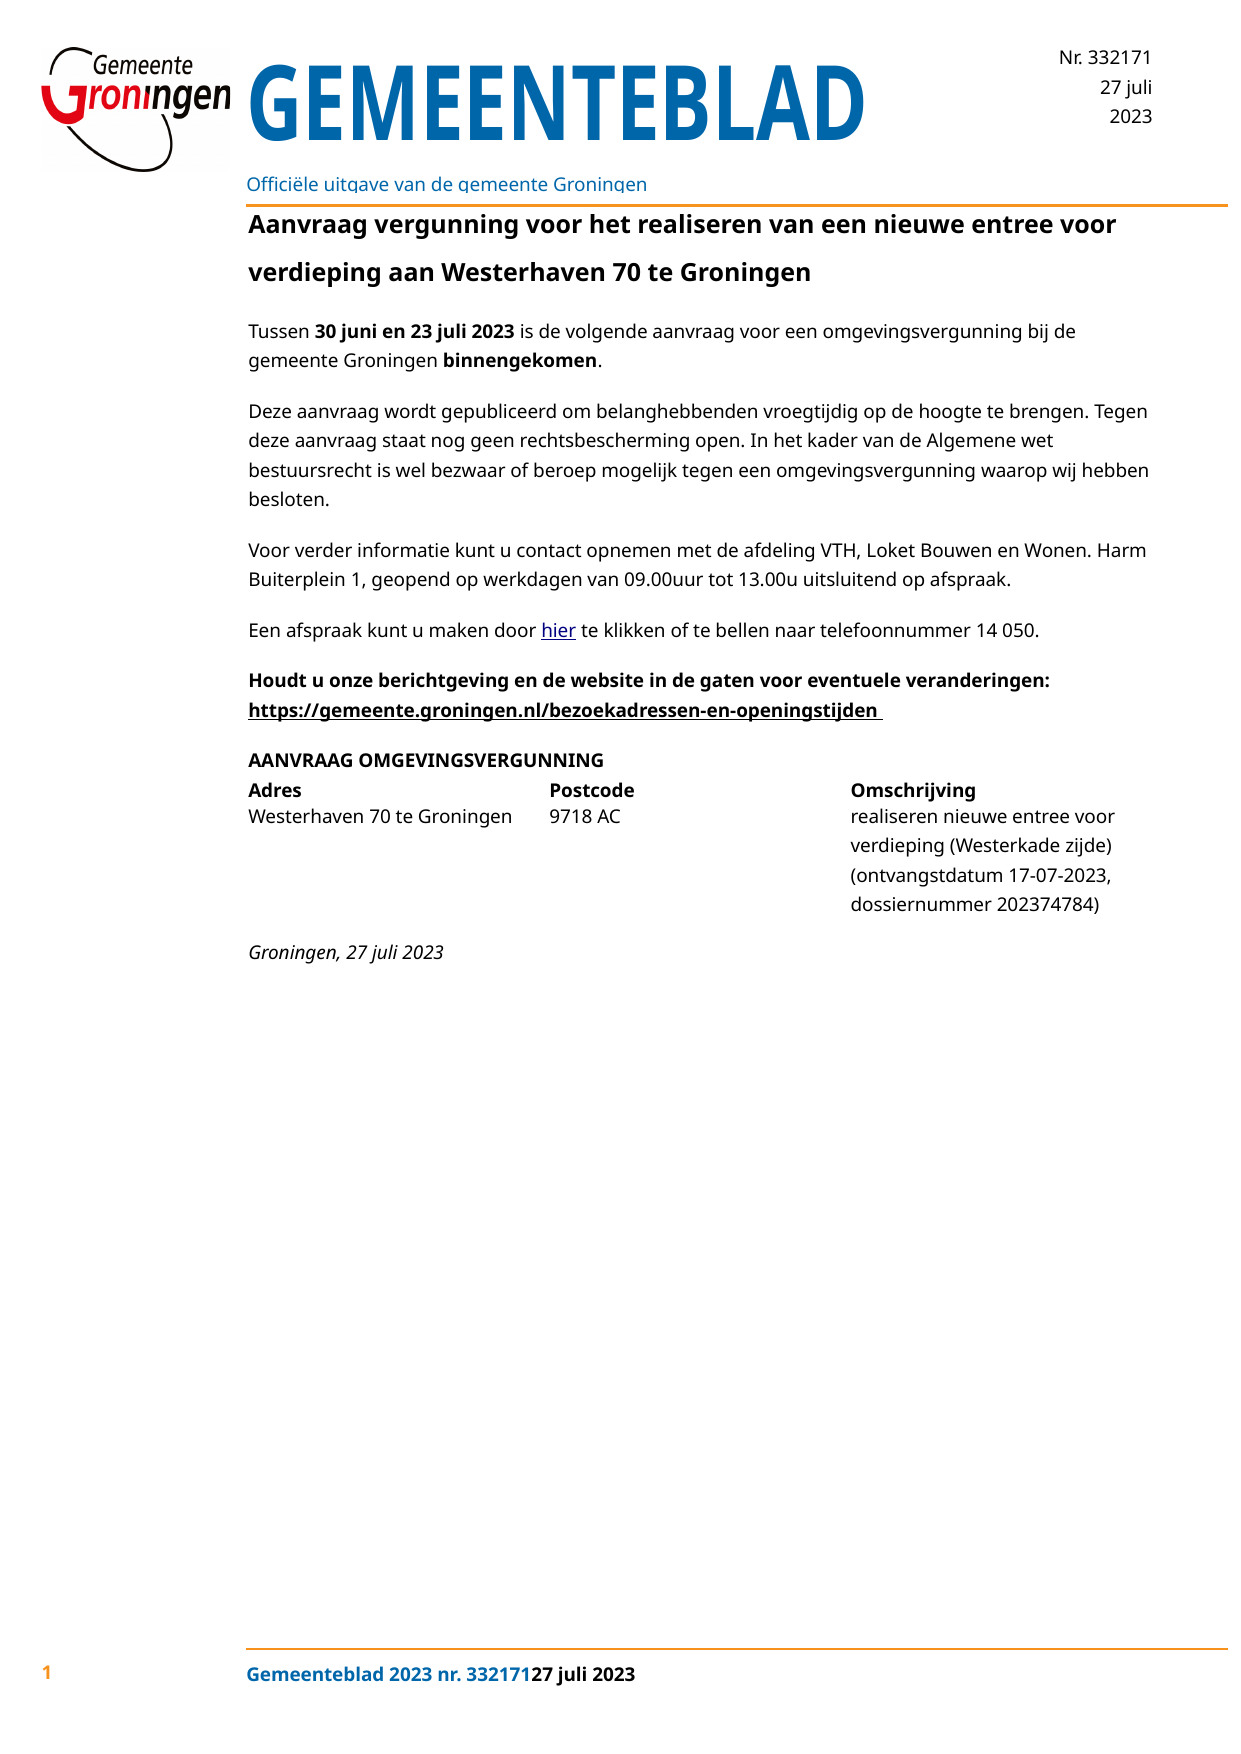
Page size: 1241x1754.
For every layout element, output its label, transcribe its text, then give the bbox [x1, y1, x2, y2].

table_cell 9718 AC [549, 803, 850, 917]
table_header Postcode [549, 777, 850, 803]
text Deze aanvraag wordt gepubliceerd om belanghebbenden vroegtijdig op de hoogte te brengen. Tegen deze aanvraag staat nog geen rechtsbescherming open. In het kader van de Algemene wet bestuursrecht is wel bezwaar of beroep mogelijk tegen een omgevingsvergunning waarop wij hebben besloten. [248, 398, 1152, 512]
text Tussen 30 juni en 23 juli 2023 is de volgende aanvraag voor een omgevingsvergunning bij de gemeente Groningen binnengekomen. [248, 318, 1152, 373]
picture [41, 47, 231, 172]
table_cell realiseren nieuwe entree voor verdieping (Westerkade zijde) (ontvangstdatum 17-07-2023, dossiernummer 202374784) [850, 803, 1152, 917]
table_header Omschrijving [850, 777, 1152, 803]
table_header Adres [248, 777, 549, 803]
text Voor verder informatie kunt u contact opnemen met de afdeling VTH, Loket Bouwen en Wonen. Harm Buiterplein 1, geopend op werkdagen van 09.00uur tot 13.00u uitsluitend op afspraak. [248, 537, 1152, 592]
text AANVRAAG OMGEVINGSVERGUNNING [248, 747, 1152, 773]
text Een afspraak kunt u maken door hier te klikken of te bellen naar telefoonnummer 14 050. [248, 617, 1152, 643]
text Aanvraag vergunning voor het realiseren van een nieuwe entree voor verdieping aan Westerhaven 70 te Groningen [248, 207, 1152, 288]
text Houdt u onze berichtgeving en de website in de gaten voor eventuele veranderingen: https://gemeente.groningen.nl/bezoekadressen-en-openingstijden [248, 667, 1152, 723]
table_cell Westerhaven 70 te Groningen [248, 803, 549, 917]
text Groningen, 27 juli 2023 [248, 939, 1152, 964]
